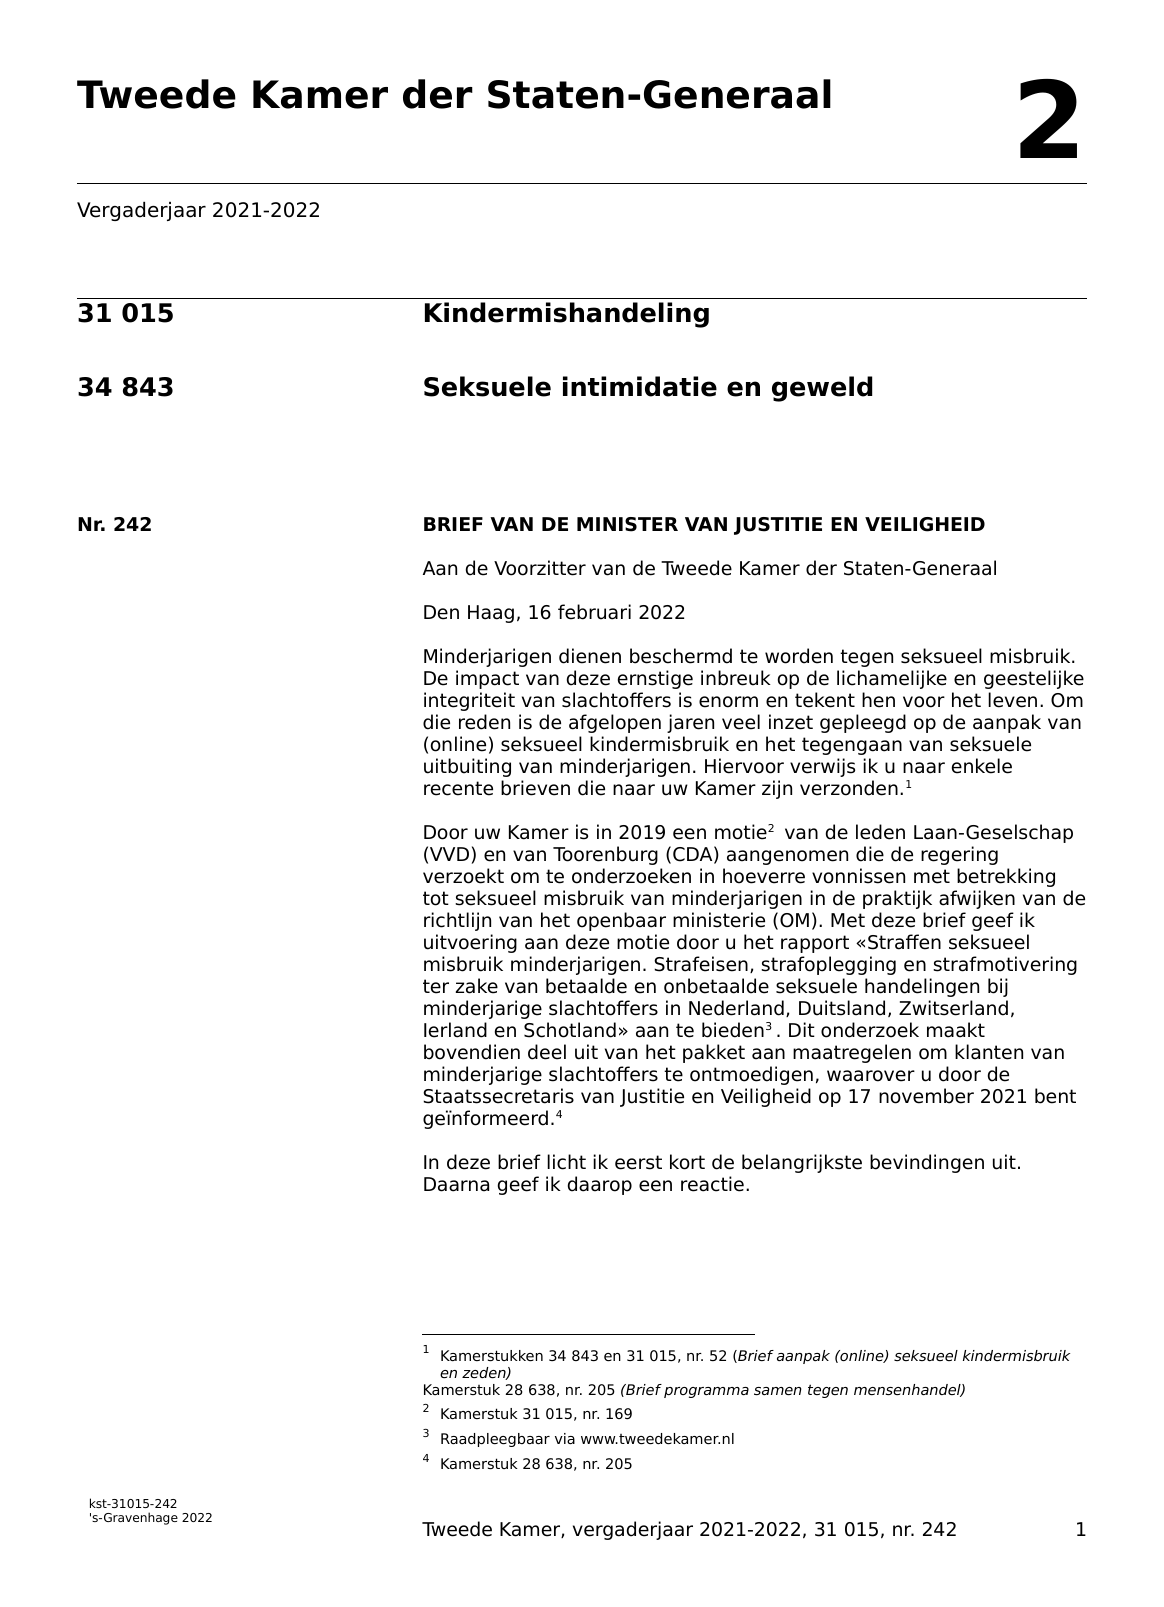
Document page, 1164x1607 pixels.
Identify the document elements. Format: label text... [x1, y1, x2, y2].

text Kamerstuk 28 638, nr. 205 (Brief programma samen tegen mensenhandel) [422, 1382, 1087, 1399]
table_header 2 [886, 59, 1087, 183]
text kst-31015-242 [88, 1497, 323, 1511]
subtitle 34 843 Seksuele intimidatie en geweld [77, 373, 1087, 403]
text Door uw Kamer is in 2019 een motie van de leden Laan-Geselschap (VVD) en van Toorenburg (CDA) aangenomen die de regering verzoekt om te onderzoeken in hoeverre vonnissen met betrekking tot seksueel misbruik van minderjarigen in de praktijk afwijken van de richtlijn van het openbaar ministerie (OM). Met deze brief geef ik uitvoering aan deze motie door u het rapport «Straffen seksueel misbruik minderjarigen. Strafeisen, strafoplegging en strafmotivering ter zake van betaalde en onbetaalde seksuele handelingen bij minderjarige slachtoffers in Nederland, Duitsland, Zwitserland, Ierland en Schotland» aan te bieden. Dit onderzoek maakt bovendien deel uit van het pakket aan maatregelen om klanten van minderjarige slachtoffers te ontmoedigen, waarover u door de Staatssecretaris van Justitie en Veiligheid op 17 november 2021 bent geïnformeerd. [422, 822, 1087, 1130]
subtitle 31 015 Kindermishandeling [77, 299, 1087, 329]
text Kamerstuk 28 638, nr. 205 [422, 1452, 1087, 1474]
text 's-Gravenhage 2022 [88, 1511, 323, 1525]
table_header Tweede Kamer der Staten-Generaal [77, 59, 886, 183]
text In deze brief licht ik eerst kort de belangrijkste bevindingen uit. Daarna geef ik daarop een reactie. [422, 1152, 1087, 1196]
text Raadpleegbaar via www.tweedekamer.nl [422, 1427, 1087, 1449]
text Kamerstuk 31 015, nr. 169 [422, 1402, 1087, 1424]
text Aan de Voorzitter van de Tweede Kamer der Staten-Generaal [422, 558, 1087, 580]
text Den Haag, 16 februari 2022 [422, 602, 1087, 624]
table_cell Vergaderjaar 2021-2022 [77, 184, 1087, 298]
subtitle Nr. 242 BRIEF VAN DE MINISTER VAN JUSTITIE EN VEILIGHEID [77, 514, 1087, 536]
text Kamerstukken 34 843 en 31 015, nr. 52 (Brief aanpak (online) seksueel kindermisbruik en zeden) [422, 1343, 1087, 1382]
text Minderjarigen dienen beschermd te worden tegen seksueel misbruik. De impact van deze ernstige inbreuk op de lichamelijke en geestelijke integriteit van slachtoffers is enorm en tekent hen voor het leven. Om die reden is de afgelopen jaren veel inzet gepleegd op de aanpak van (online) seksueel kindermisbruik en het tegengaan van seksuele uitbuiting van minderjarigen. Hiervoor verwijs ik u naar enkele recente brieven die naar uw Kamer zijn verzonden. [422, 646, 1087, 800]
